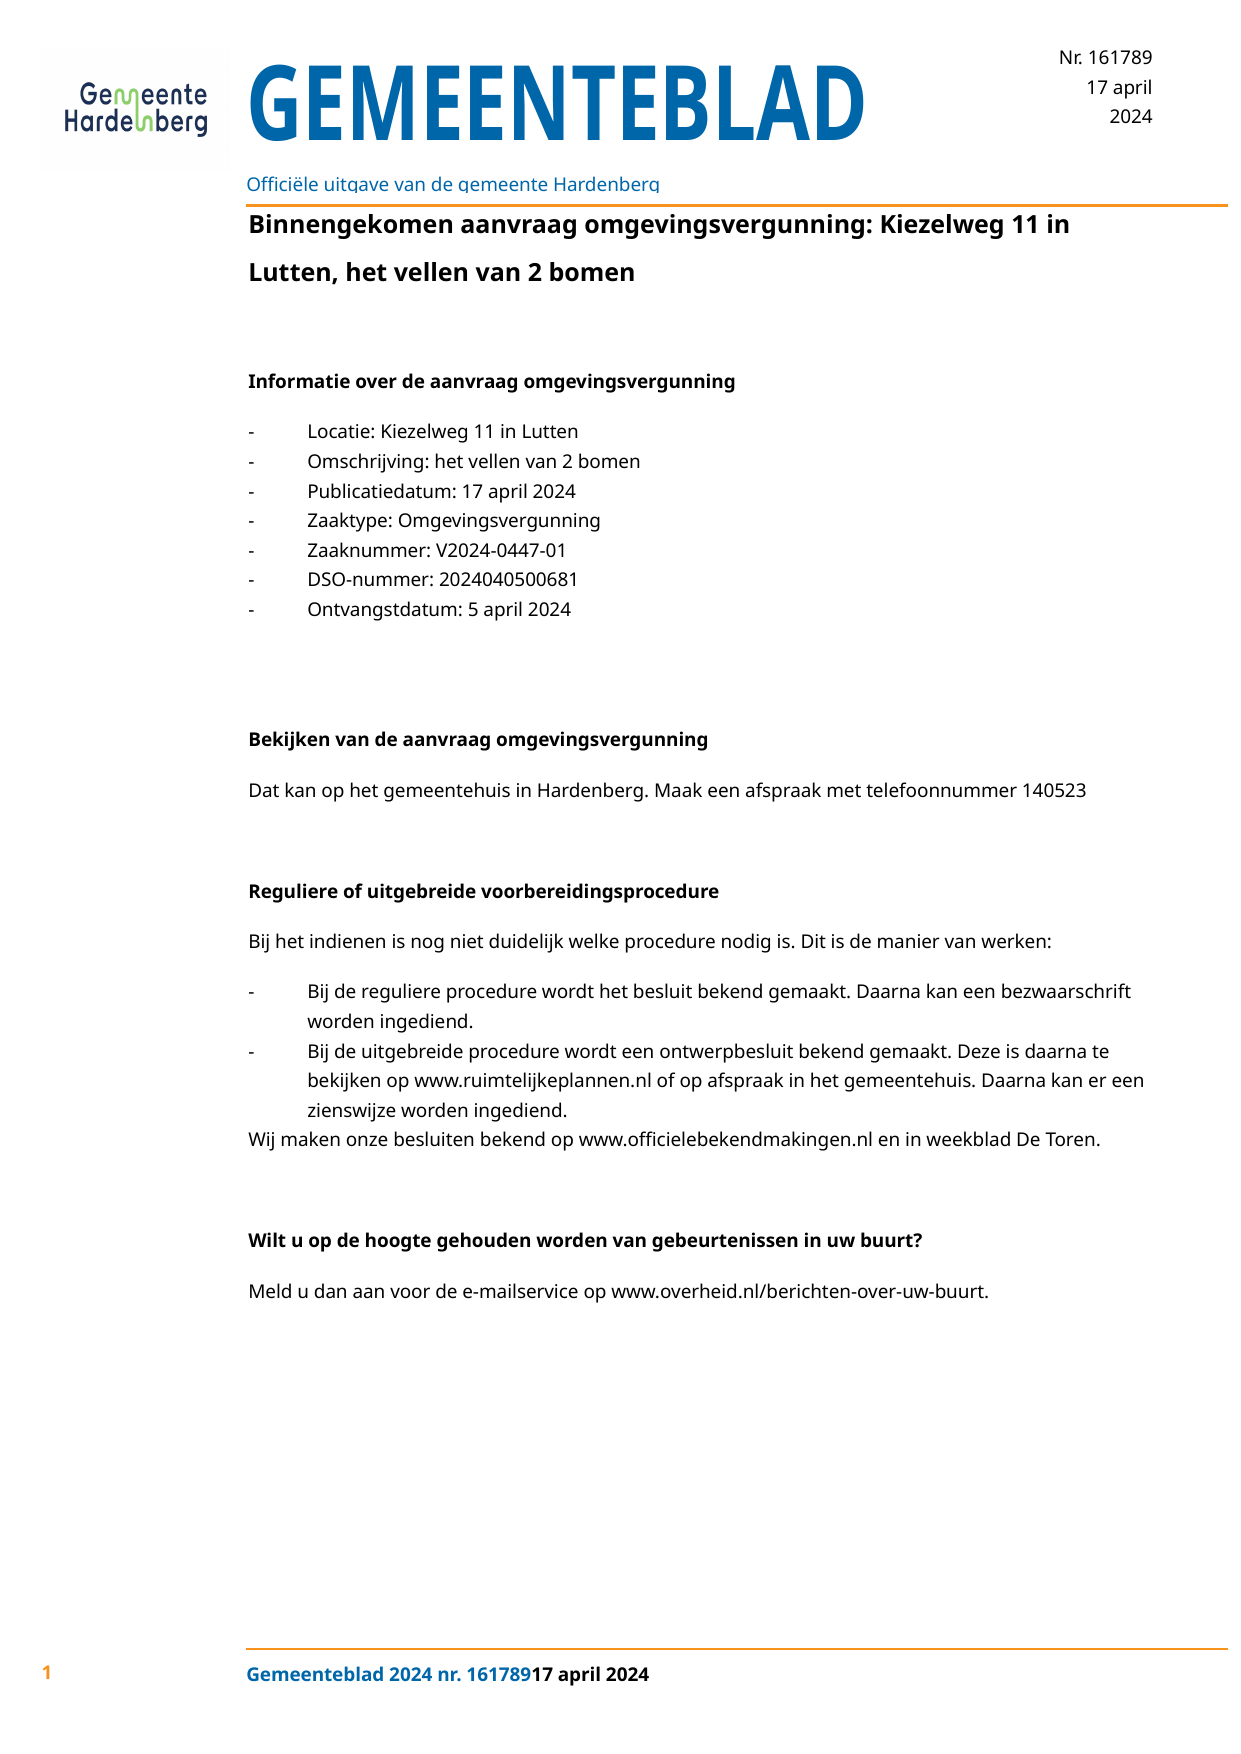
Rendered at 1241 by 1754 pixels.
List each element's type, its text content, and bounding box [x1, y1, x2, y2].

list Bij de uitgebreide procedure wordt een ontwerpbesluit bekend gemaakt. Deze is daarna te bekijken op www.ruimtelijkeplannen.nl of op afspraak in het gemeentehuis. Daarna kan er een zienswijze worden ingediend. [248, 1038, 1152, 1123]
text Bij het indienen is nog niet duidelijk welke procedure nodig is. Dit is de manier van werken: [248, 928, 1152, 954]
list Locatie: Kiezelweg 11 in Lutten [248, 419, 1152, 444]
text Dat kan op het gemeentehuis in Hardenberg. Maak een afspraak met telefoonnummer 140523 [248, 777, 1152, 803]
text Wij maken onze besluiten bekend op www.officielebekendmakingen.nl en in weekblad De Toren. [248, 1127, 1152, 1152]
list DSO-nummer: 2024040500681 [248, 567, 1152, 592]
text Binnengekomen aanvraag omgevingsvergunning: Kiezelweg 11 in Lutten, het vellen van 2 bomen [248, 207, 1152, 288]
list Publicatiedatum: 17 april 2024 [248, 478, 1152, 504]
text Wilt u op de hoogte gehouden worden van gebeurtenissen in uw buurt? [248, 1227, 1152, 1253]
list Zaaktype: Omgevingsvergunning [248, 507, 1152, 533]
text Informatie over de aanvraag omgevingsvergunning [248, 368, 1152, 394]
picture [41, 47, 231, 172]
list Omschrijving: het vellen van 2 bomen [248, 448, 1152, 474]
text Bekijken van de aanvraag omgevingsvergunning [248, 727, 1152, 752]
text Reguliere of uitgebreide voorbereidingsprocedure [248, 878, 1152, 904]
list Ontvangstdatum: 5 april 2024 [248, 596, 1152, 622]
list Bij de reguliere procedure wordt het besluit bekend gemaakt. Daarna kan een bezwaarschrift worden ingediend. [248, 979, 1152, 1034]
text Meld u dan aan voor de e-mailservice op www.overheid.nl/berichten-over-uw-buurt. [248, 1278, 1152, 1304]
list Zaaknummer: V2024-0447-01 [248, 537, 1152, 563]
